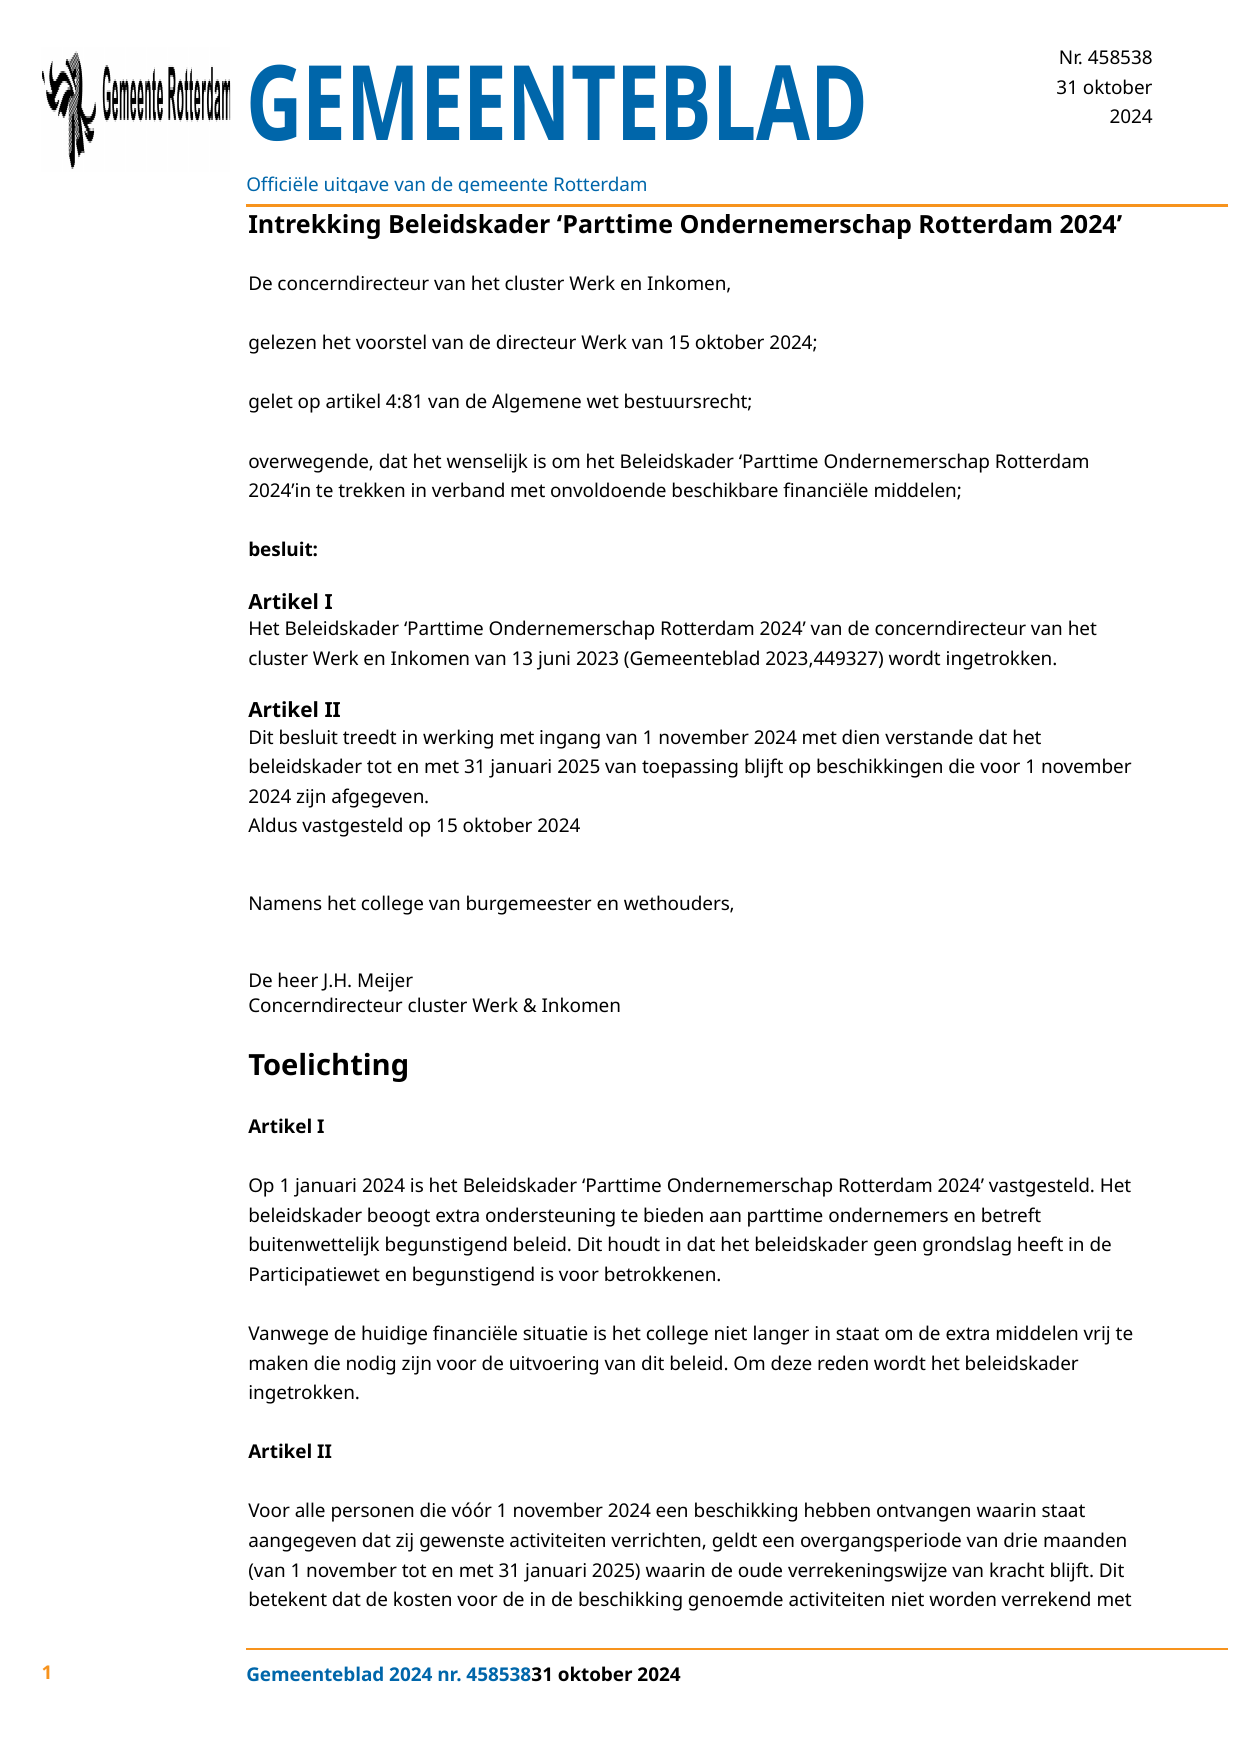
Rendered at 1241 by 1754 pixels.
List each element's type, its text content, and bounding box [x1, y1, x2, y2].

text Het Beleidskader ‘Parttime Ondernemerschap Rotterdam 2024’ van de concerndirecteur van het cluster Werk en Inkomen van 13 juni 2023 (Gemeenteblad 2023,449327) wordt ingetrokken. [248, 615, 1152, 671]
text Namens het college van burgemeester en wethouders, [248, 890, 1152, 916]
text gelezen het voorstel van de directeur Werk van 15 oktober 2024; [248, 329, 1152, 355]
text De heer J.H. Meijer [248, 967, 1152, 993]
text Voor alle personen die vóór 1 november 2024 een beschikking hebben ontvangen waarin staat aangegeven dat zij gewenste activiteiten verrichten, geldt een overgangsperiode van drie maanden (van 1 november tot en met 31 januari 2025) waarin de oude verrekeningswijze van kracht blijft. Dit betekent dat de kosten voor de in de beschikking genoemde activiteiten niet worden verrekend met [248, 1498, 1152, 1612]
text Artikel I [248, 1113, 1152, 1139]
text Aldus vastgesteld op 15 oktober 2024 [248, 813, 1152, 838]
text Artikel II [248, 1438, 1152, 1464]
text Artikel II [248, 695, 1152, 724]
text besluit: [248, 537, 1152, 562]
text Concerndirecteur cluster Werk & Inkomen [248, 993, 1152, 1018]
text De concerndirecteur van het cluster Werk en Inkomen, [248, 270, 1152, 296]
text Dit besluit treedt in werking met ingang van 1 november 2024 met dien verstande dat het beleidskader tot en met 31 januari 2025 van toepassing blijft op beschikkingen die voor 1 november 2024 zijn afgegeven. [248, 724, 1152, 809]
text Artikel I [248, 587, 1152, 615]
text overwegende, dat het wenselijk is om het Beleidskader ‘Parttime Ondernemerschap Rotterdam 2024’in te trekken in verband met onvoldoende beschikbare financiële middelen; [248, 448, 1152, 503]
picture [41, 47, 231, 172]
text Intrekking Beleidskader ‘Parttime Ondernemerschap Rotterdam 2024’ [248, 207, 1152, 241]
text Vanwege de huidige financiële situatie is het college niet langer in staat om de extra middelen vrij te maken die nodig zijn voor de uitvoering van dit beleid. Om deze reden wordt het beleidskader ingetrokken. [248, 1320, 1152, 1405]
text Op 1 januari 2024 is het Beleidskader ‘Parttime Ondernemerschap Rotterdam 2024’ vastgesteld. Het beleidskader beoogt extra ondersteuning te bieden aan parttime ondernemers en betreft buitenwettelijk begunstigend beleid. Dit houdt in dat het beleidskader geen grondslag heeft in de Participatiewet en begunstigend is voor betrokkenen. [248, 1172, 1152, 1287]
text Toelichting [248, 1044, 1152, 1084]
text gelet op artikel 4:81 van de Algemene wet bestuursrecht; [248, 389, 1152, 414]
